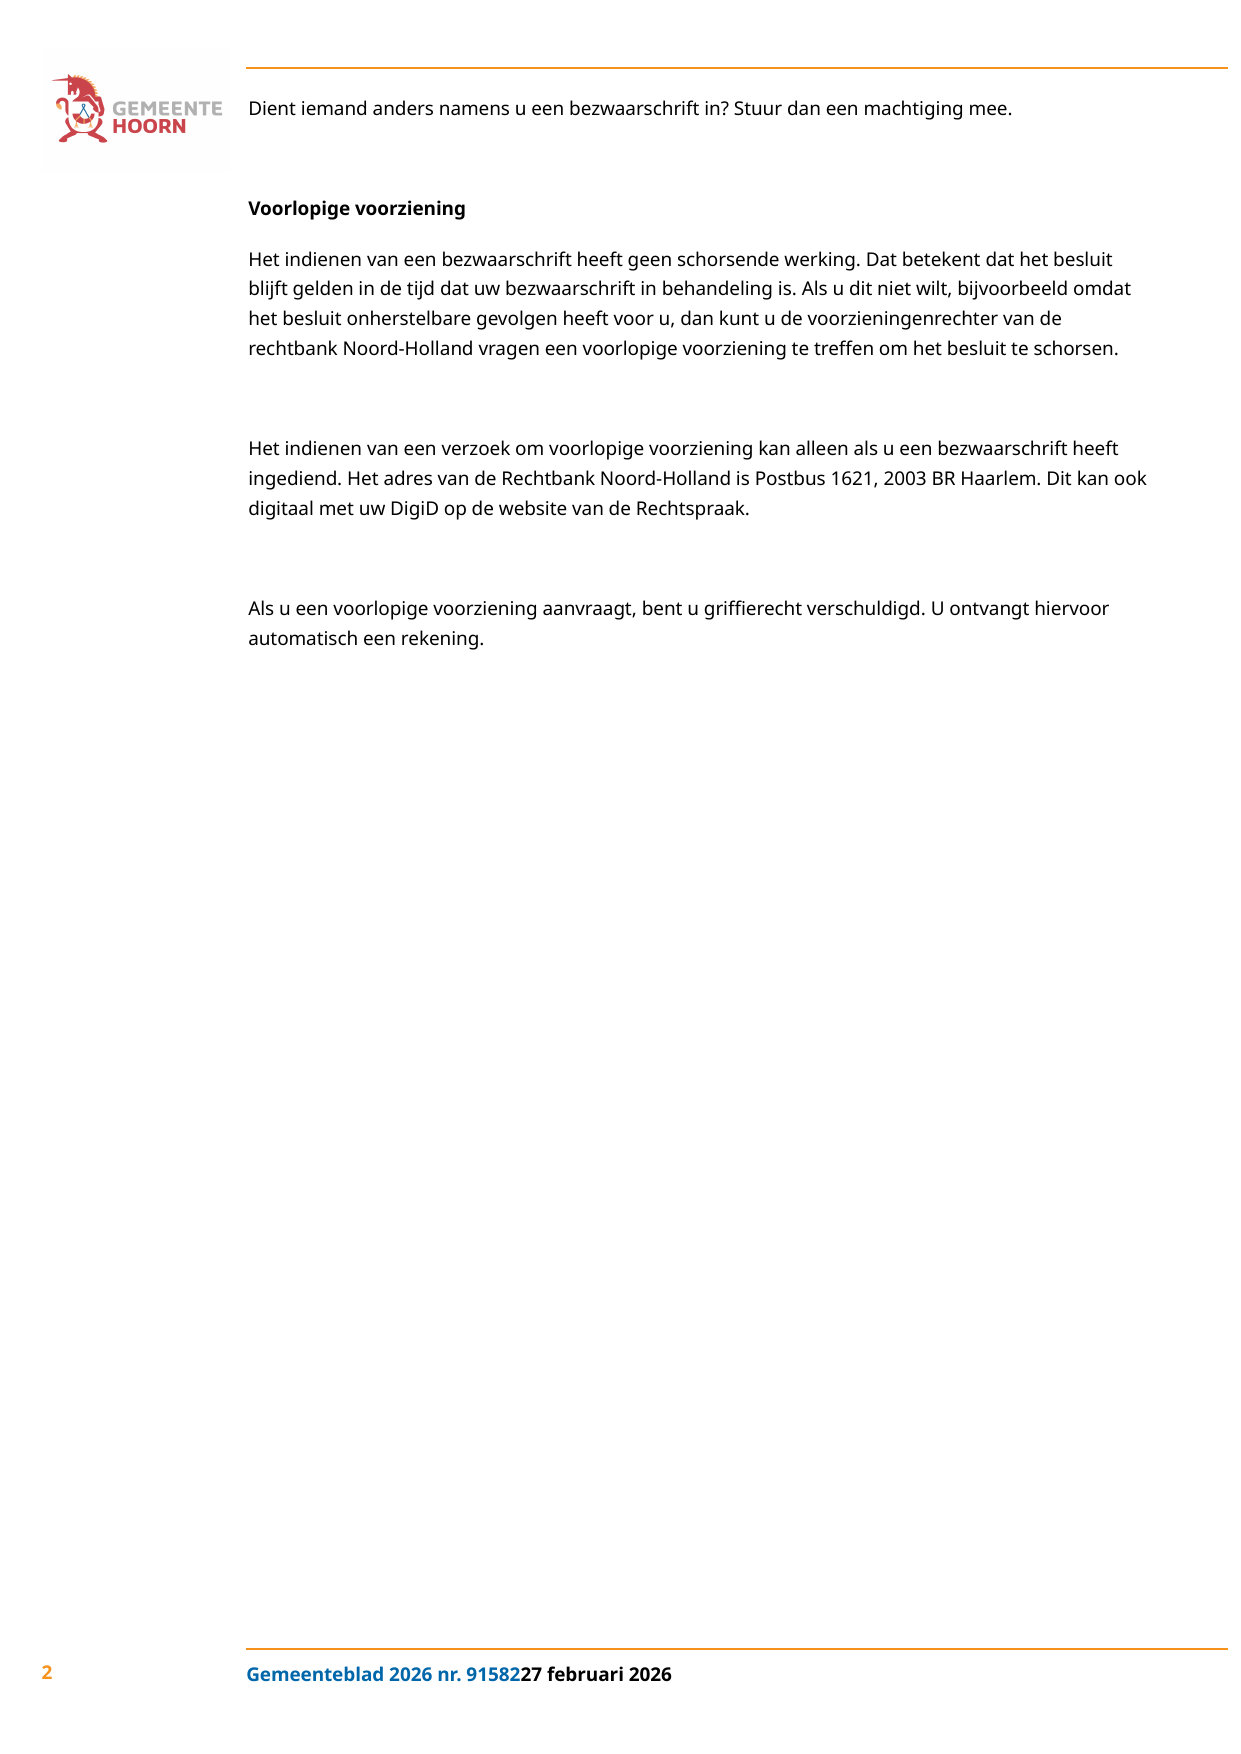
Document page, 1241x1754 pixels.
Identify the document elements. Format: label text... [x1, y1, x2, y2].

text Voorlopige voorziening [248, 196, 1152, 221]
text Het indienen van een bezwaarschrift heeft geen schorsende werking. Dat betekent dat het besluit blijft gelden in de tijd dat uw bezwaarschrift in behandeling is. Als u dit niet wilt, bijvoorbeeld omdat het besluit onherstelbare gevolgen heeft voor u, dan kunt u de voorzieningenrechter van de rechtbank Noord-Holland vragen een voorlopige voorziening te treffen om het besluit te schorsen. [248, 246, 1152, 361]
picture [41, 47, 231, 172]
text Als u een voorlopige voorziening aanvraagt, bent u griffierecht verschuldigd. U ontvangt hiervoor automatisch een rekening. [248, 596, 1152, 651]
text Het indienen van een verzoek om voorlopige voorziening kan alleen als u een bezwaarschrift heeft ingediend. Het adres van de Rechtbank Noord-Holland is Postbus 1621, 2003 BR Haarlem. Dit kan ook digitaal met uw DigiD op de website van de Rechtspraak. [248, 436, 1152, 521]
text Dient iemand anders namens u een bezwaarschrift in? Stuur dan een machtiging mee. [248, 95, 1152, 121]
